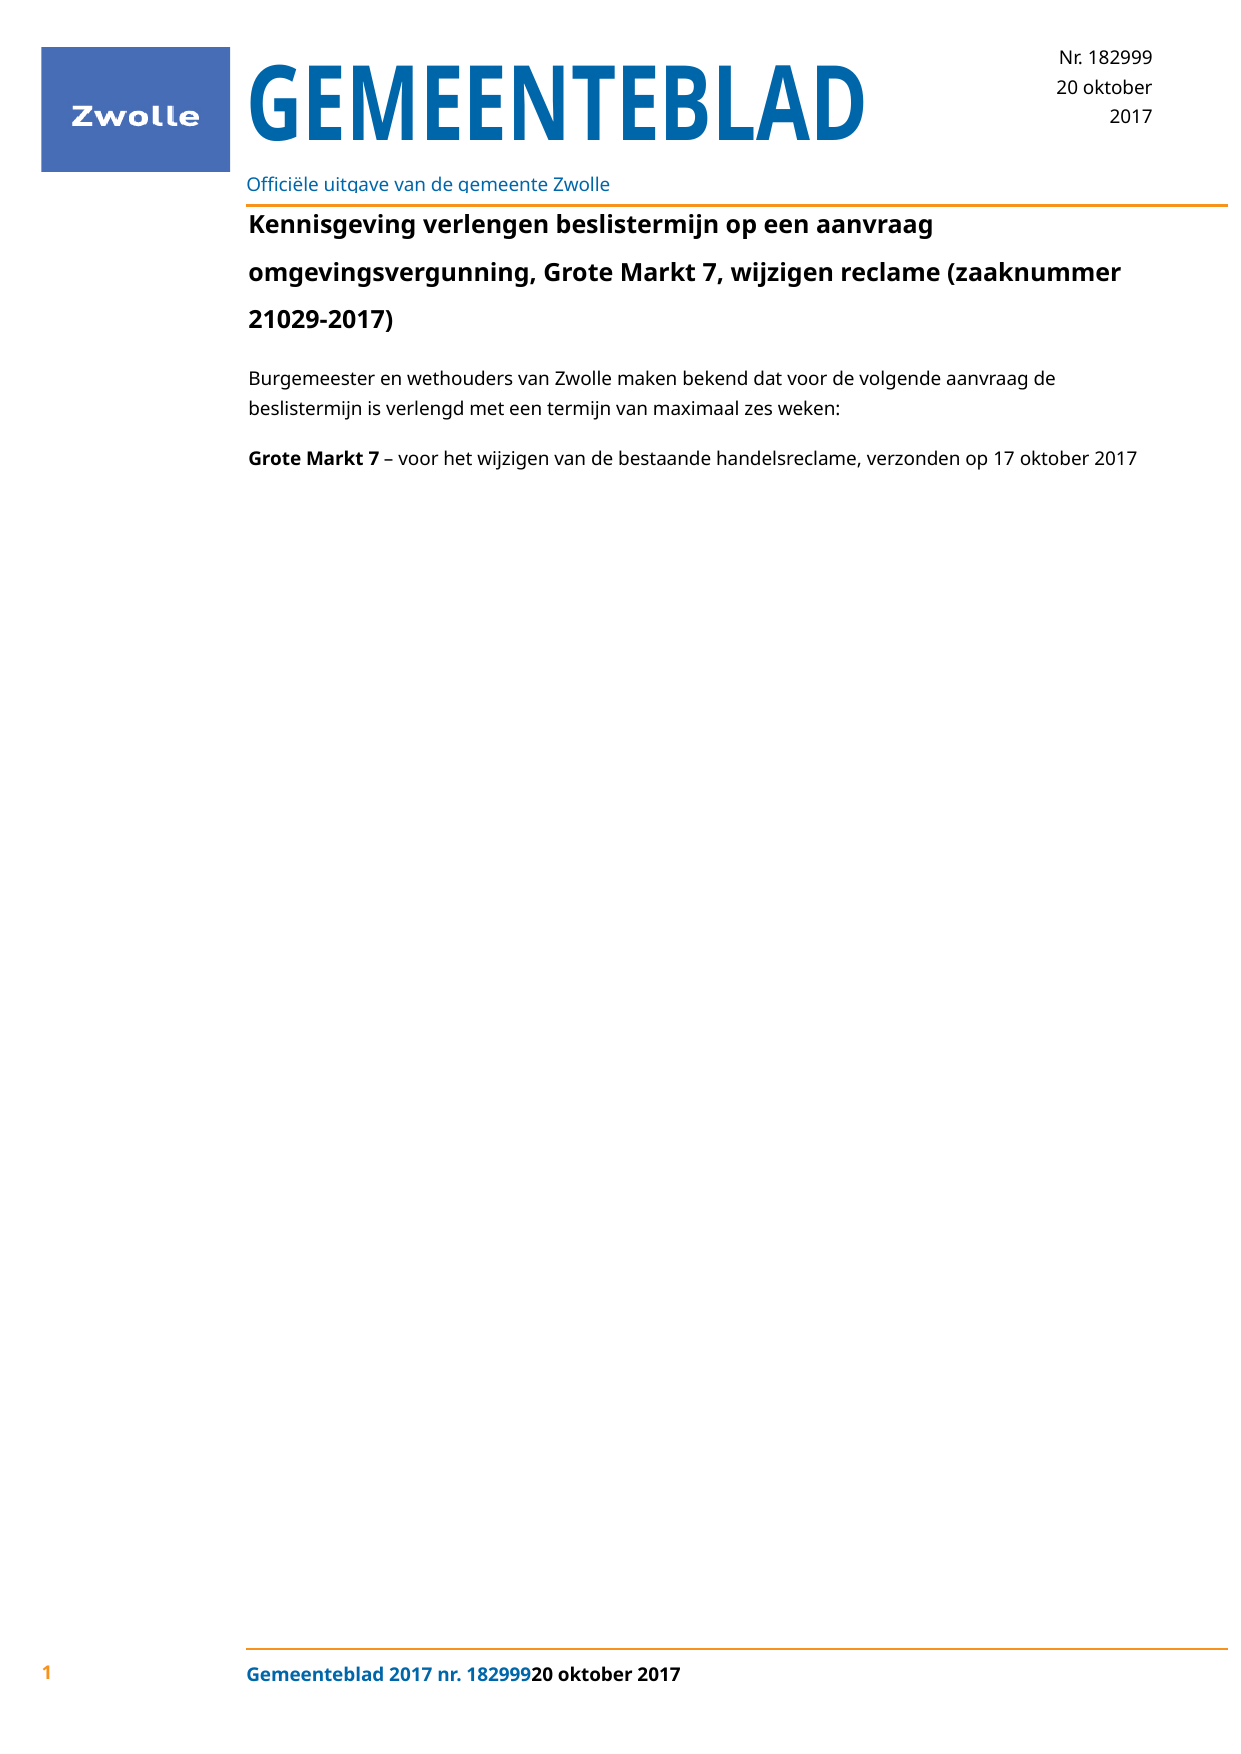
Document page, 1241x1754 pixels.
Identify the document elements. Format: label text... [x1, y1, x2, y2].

picture [41, 47, 231, 172]
text Burgemeester en wethouders van Zwolle maken bekend dat voor de volgende aanvraag de beslistermijn is verlengd met een termijn van maximaal zes weken: [248, 366, 1152, 421]
text Grote Markt 7 – voor het wijzigen van de bestaande handelsreclame, verzonden op 17 oktober 2017 [248, 446, 1152, 471]
text Kennisgeving verlengen beslistermijn op een aanvraag omgevingsvergunning, Grote Markt 7, wijzigen reclame (zaaknummer 21029-2017) [248, 207, 1152, 336]
